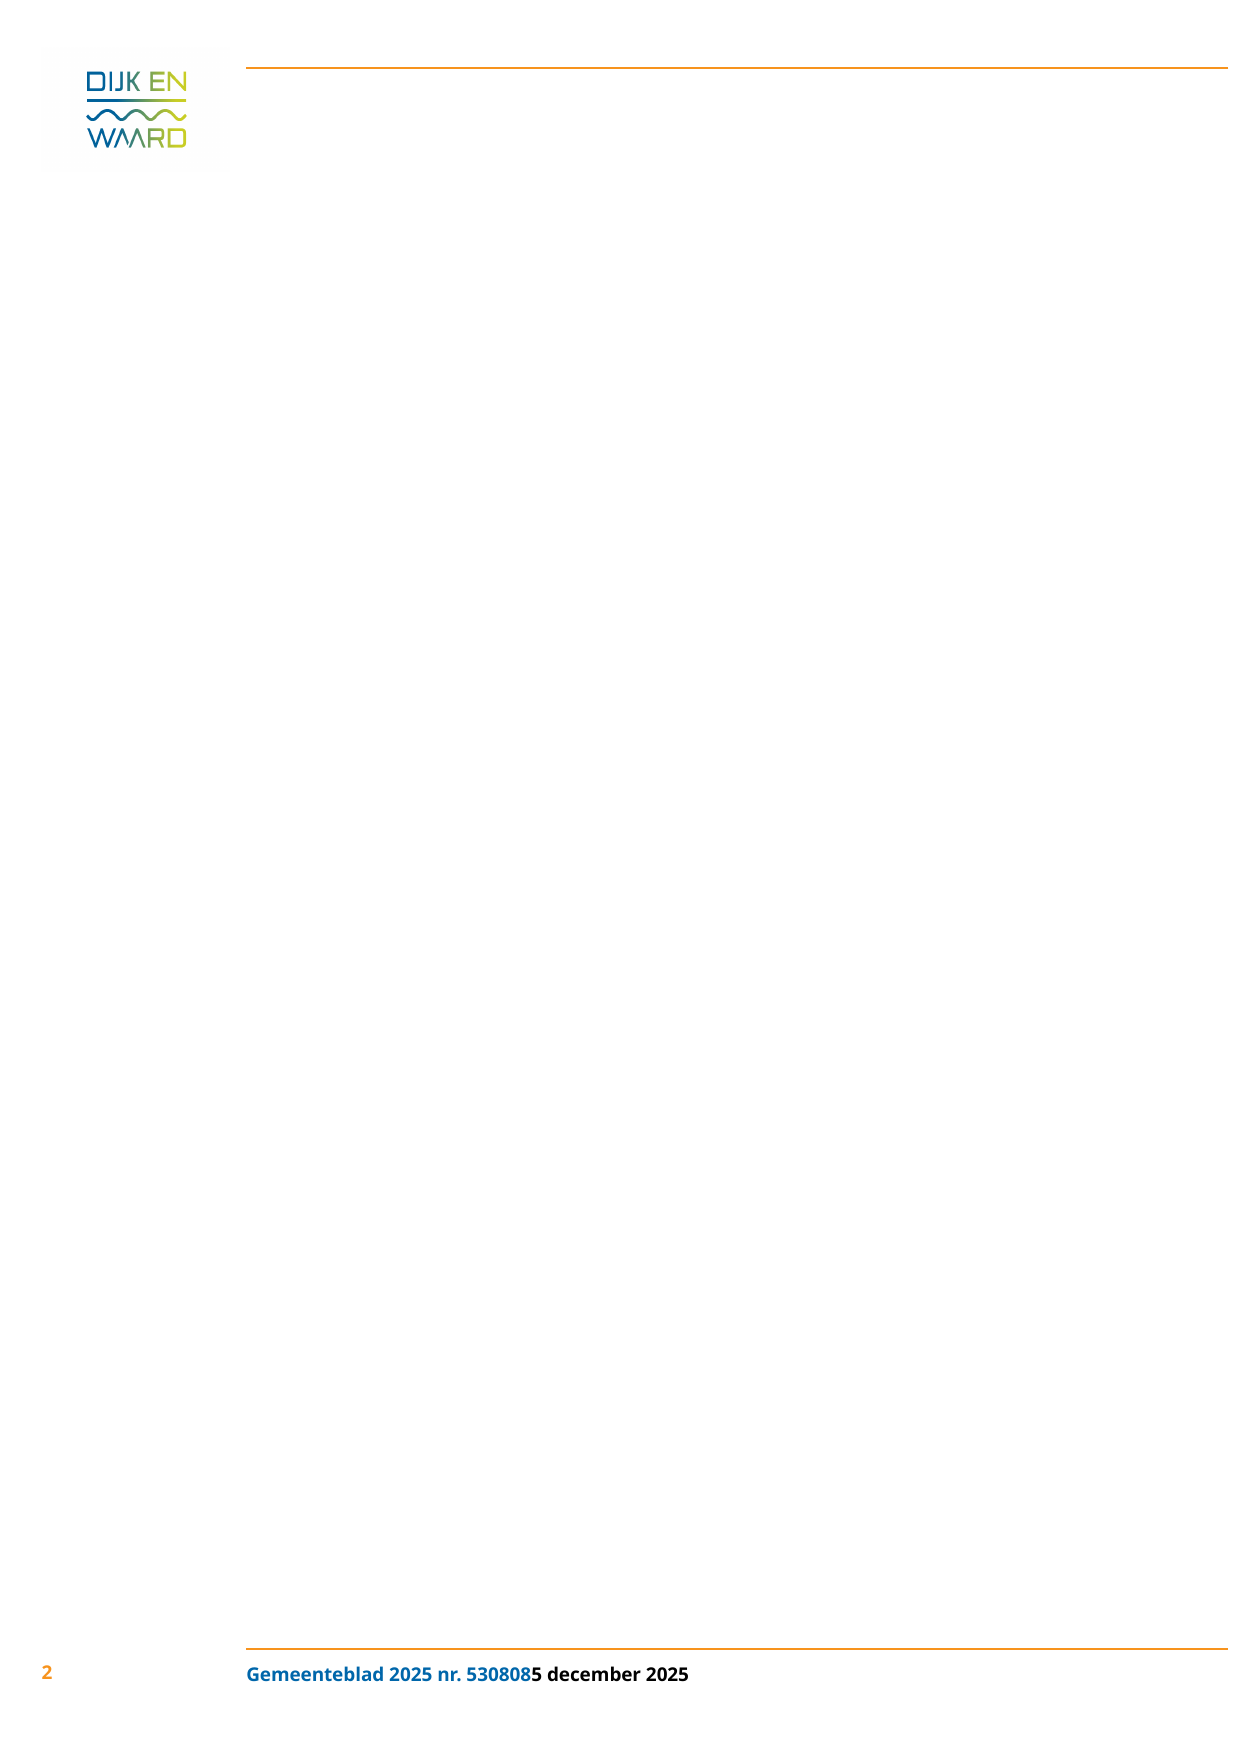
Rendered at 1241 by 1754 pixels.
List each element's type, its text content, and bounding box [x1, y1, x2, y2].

picture [41, 47, 231, 172]
text ﻿ [248, 196, 1152, 225]
